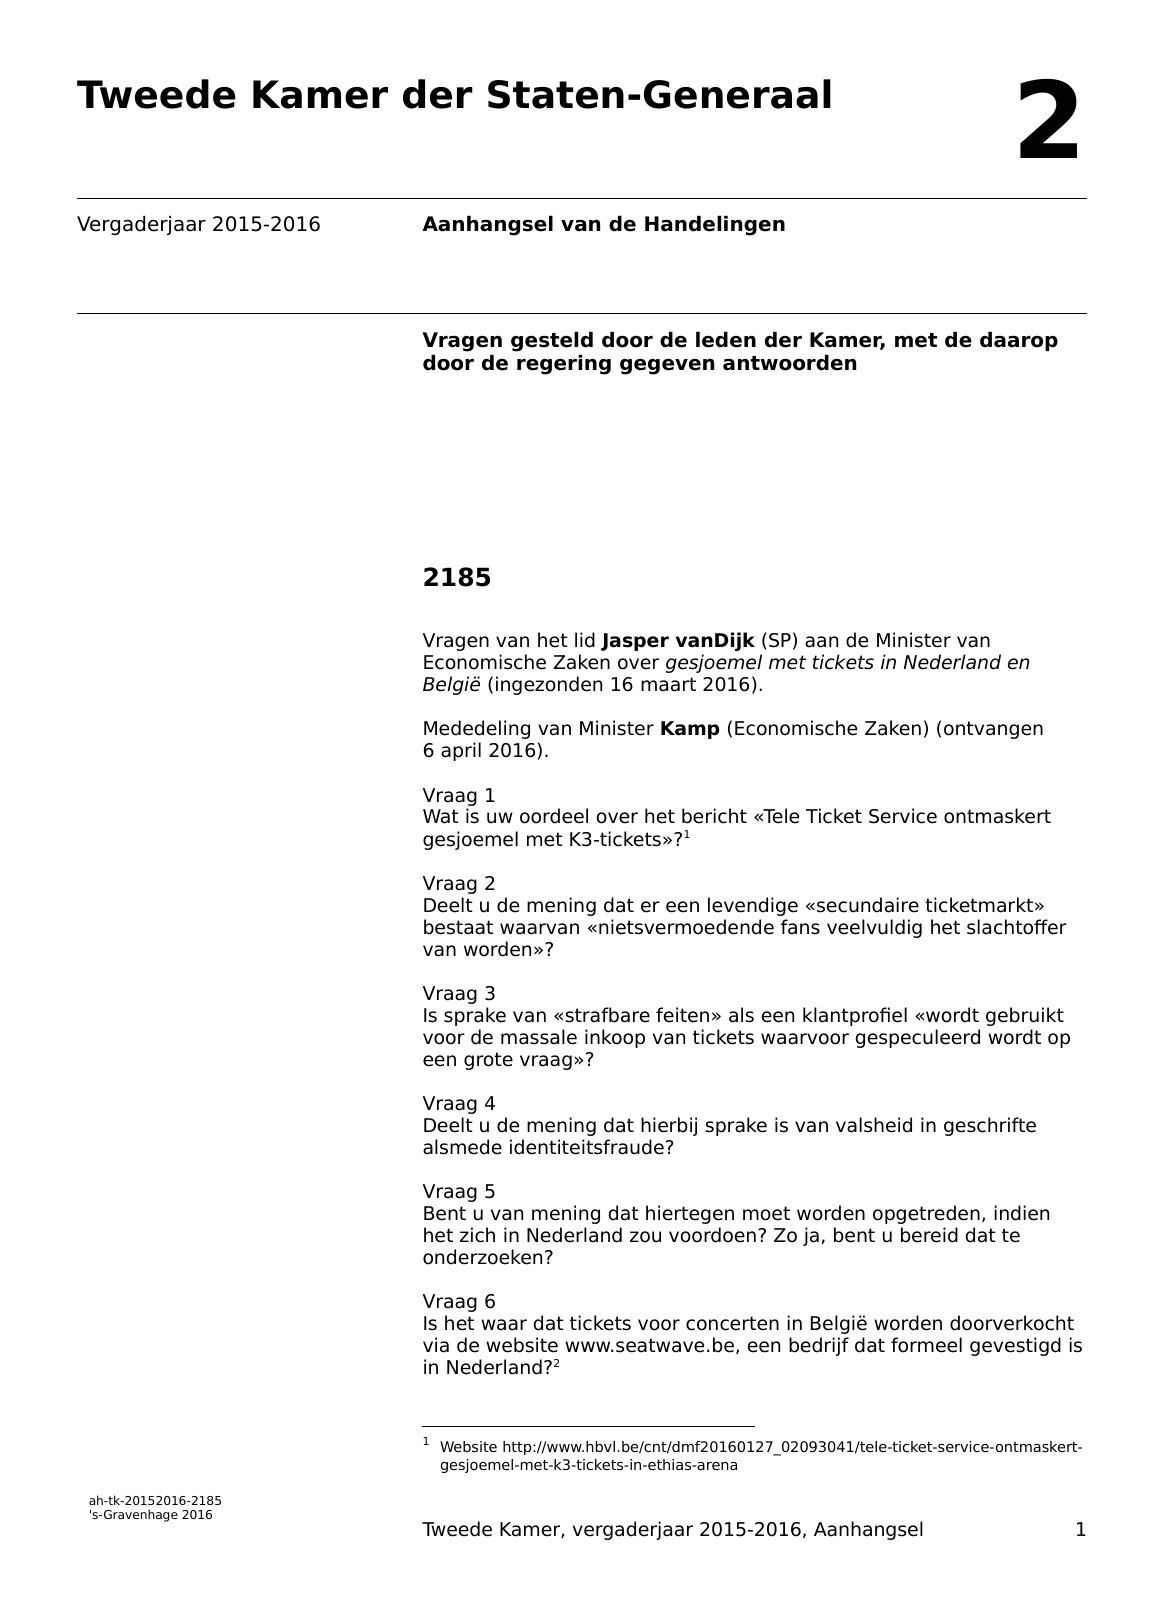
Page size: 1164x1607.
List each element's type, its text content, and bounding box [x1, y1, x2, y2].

text Vraag 5 [422, 1181, 1087, 1203]
text Bent u van mening dat hiertegen moet worden opgetreden, indien het zich in Nederland zou voordoen? Zo ja, bent u bereid dat te onderzoeken? [422, 1203, 1087, 1269]
table_cell Vergaderjaar 2015-2016 [77, 199, 422, 313]
table_header 2 [886, 59, 1087, 198]
text ah-tk-20152016-2185 [88, 1494, 323, 1508]
table_header Tweede Kamer der Staten-Generaal [77, 59, 886, 198]
text Website http://www.hbvl.be/cnt/dmf20160127_02093041/tele-ticket-service-ontmaskert-gesjoemel-met-k3-tickets-in-ethias-arena [422, 1435, 1087, 1474]
text Deelt u de mening dat hierbij sprake is van valsheid in geschrifte alsmede identiteitsfraude? [422, 1115, 1087, 1159]
text Vraag 1 [422, 784, 1087, 806]
text Vraag 6 [422, 1291, 1087, 1313]
text Deelt u de mening dat er een levendige «secundaire ticketmarkt» bestaat waarvan «nietsvermoedende fans veelvuldig het slachtoffer van worden»? [422, 894, 1087, 961]
text Vraag 3 [422, 983, 1087, 1005]
text Mededeling van Minister Kamp (Economische Zaken) (ontvangen 6 april 2016). [422, 718, 1087, 762]
text Vraag 2 [422, 873, 1087, 894]
text Vraag 4 [422, 1093, 1087, 1115]
text Is sprake van «strafbare feiten» als een klantprofiel «wordt gebruikt voor de massale inkoop van tickets waarvoor gespeculeerd wordt op een grote vraag»? [422, 1005, 1087, 1071]
table_cell Aanhangsel van de Handelingen [422, 199, 1087, 313]
table_cell [77, 314, 422, 375]
text Is het waar dat tickets voor concerten in België worden doorverkocht via de website www.seatwave.be, een bedrijf dat formeel gevestigd is in Nederland? [422, 1313, 1087, 1379]
text 's-Gravenhage 2016 [88, 1508, 323, 1522]
table_cell Vragen gesteld door de leden der Kamer, met de daarop door de regering gegeven antwoorden [422, 314, 1087, 375]
text Vragen van het lid Jasper vanDijk (SP) aan de Minister van Economische Zaken over gesjoemel met tickets in Nederland en België (ingezonden 16 maart 2016). [422, 630, 1087, 696]
text 2185 [422, 563, 1087, 592]
text Wat is uw oordeel over het bericht «Tele Ticket Service ontmaskert gesjoemel met K3-tickets»? [422, 806, 1087, 850]
